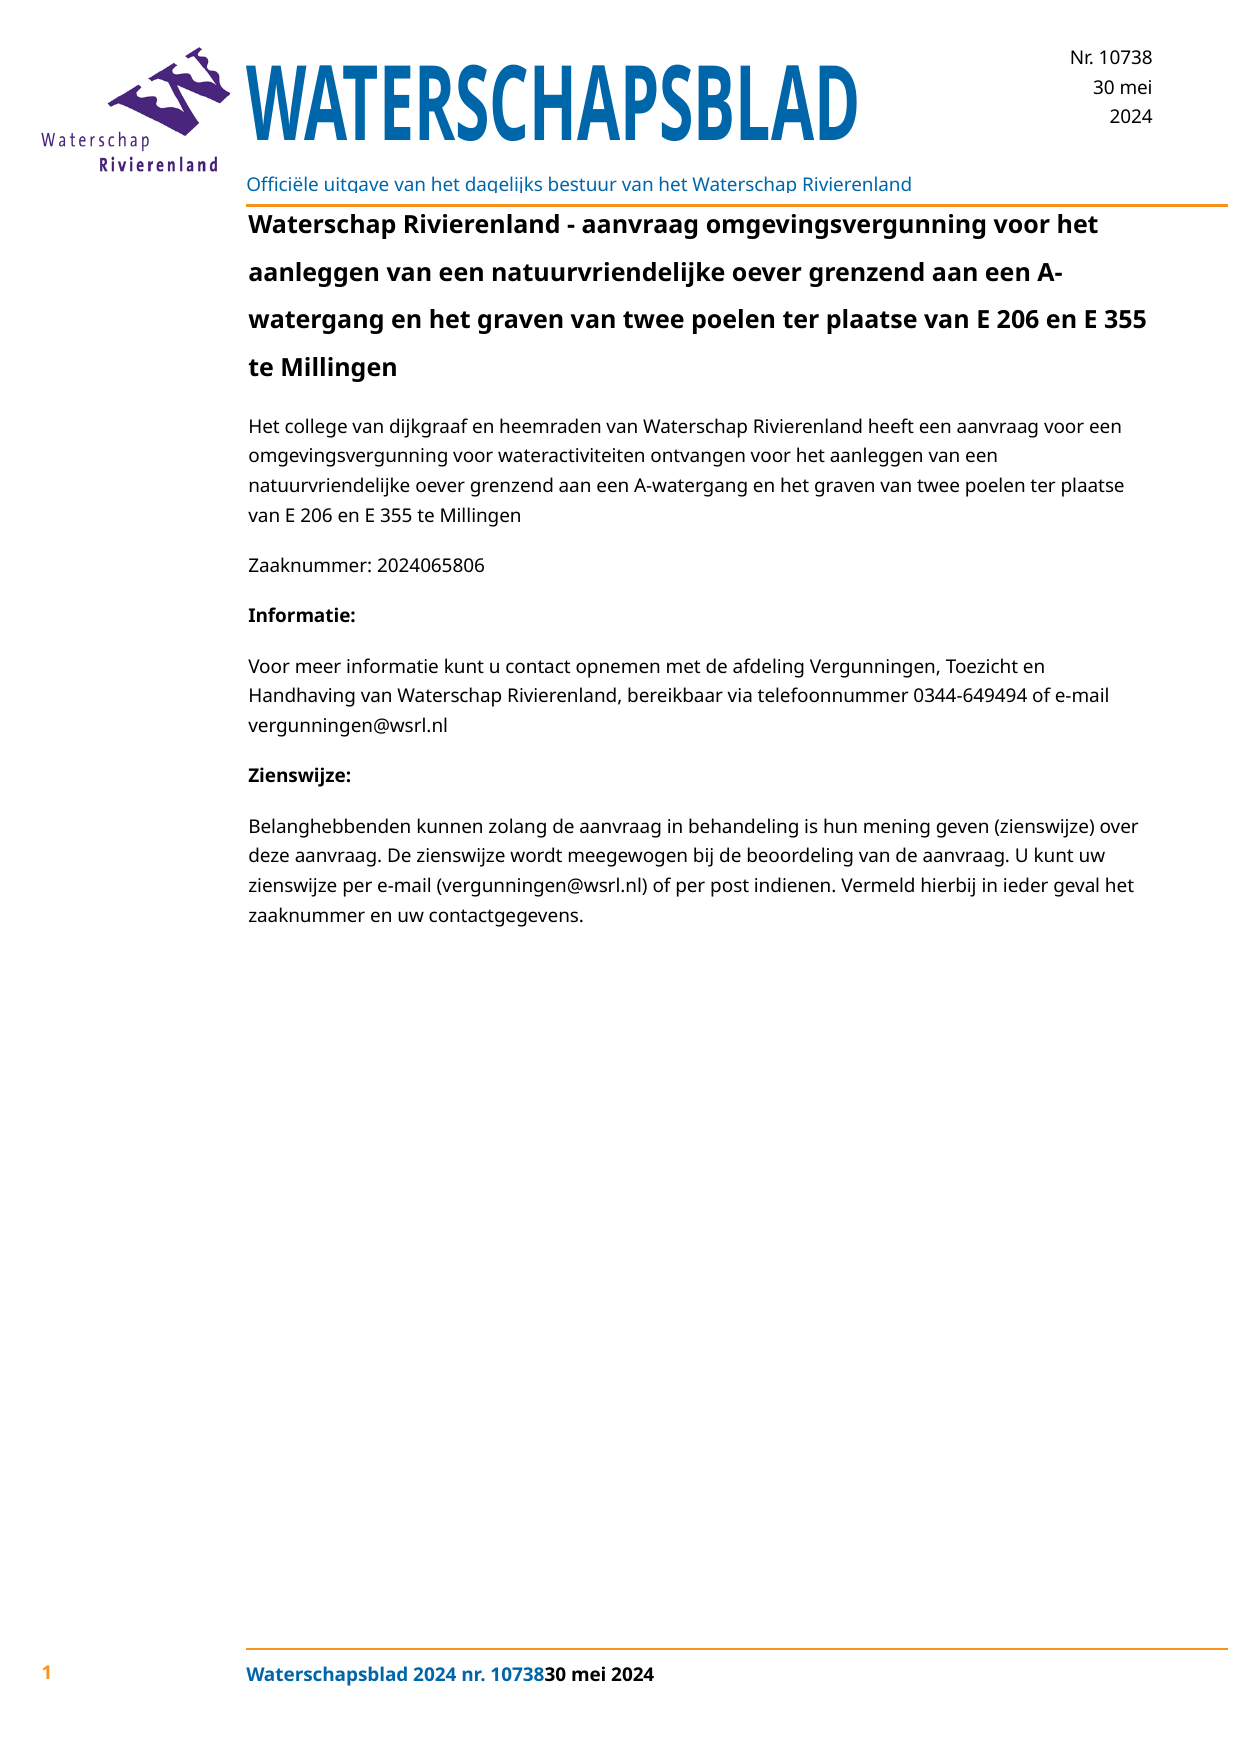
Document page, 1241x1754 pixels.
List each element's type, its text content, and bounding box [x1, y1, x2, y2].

text Voor meer informatie kunt u contact opnemen met de afdeling Vergunningen, Toezicht en Handhaving van Waterschap Rivierenland, bereikbaar via telefoonnummer 0344-649494 of e-mail vergunningen@wsrl.nl [248, 653, 1152, 738]
text Zienswijze: [248, 763, 1152, 788]
picture [41, 47, 231, 172]
text Belanghebbenden kunnen zolang de aanvraag in behandeling is hun mening geven (zienswijze) over deze aanvraag. De zienswijze wordt meegewogen bij de beoordeling van de aanvraag. U kunt uw zienswijze per e-mail (vergunningen@wsrl.nl) of per post indienen. Vermeld hierbij in ieder geval het zaaknummer en uw contactgegevens. [248, 813, 1152, 928]
text Zaaknummer: 2024065806 [248, 552, 1152, 578]
text Informatie: [248, 603, 1152, 628]
text Het college van dijkgraaf en heemraden van Waterschap Rivierenland heeft een aanvraag voor een omgevingsvergunning voor wateractiviteiten ontvangen voor het aanleggen van een natuurvriendelijke oever grenzend aan een A-watergang en het graven van twee poelen ter plaatse van E 206 en E 355 te Millingen [248, 413, 1152, 528]
text Waterschap Rivierenland - aanvraag omgevingsvergunning voor het aanleggen van een natuurvriendelijke oever grenzend aan een A-watergang en het graven van twee poelen ter plaatse van E 206 en E 355 te Millingen [248, 207, 1152, 384]
